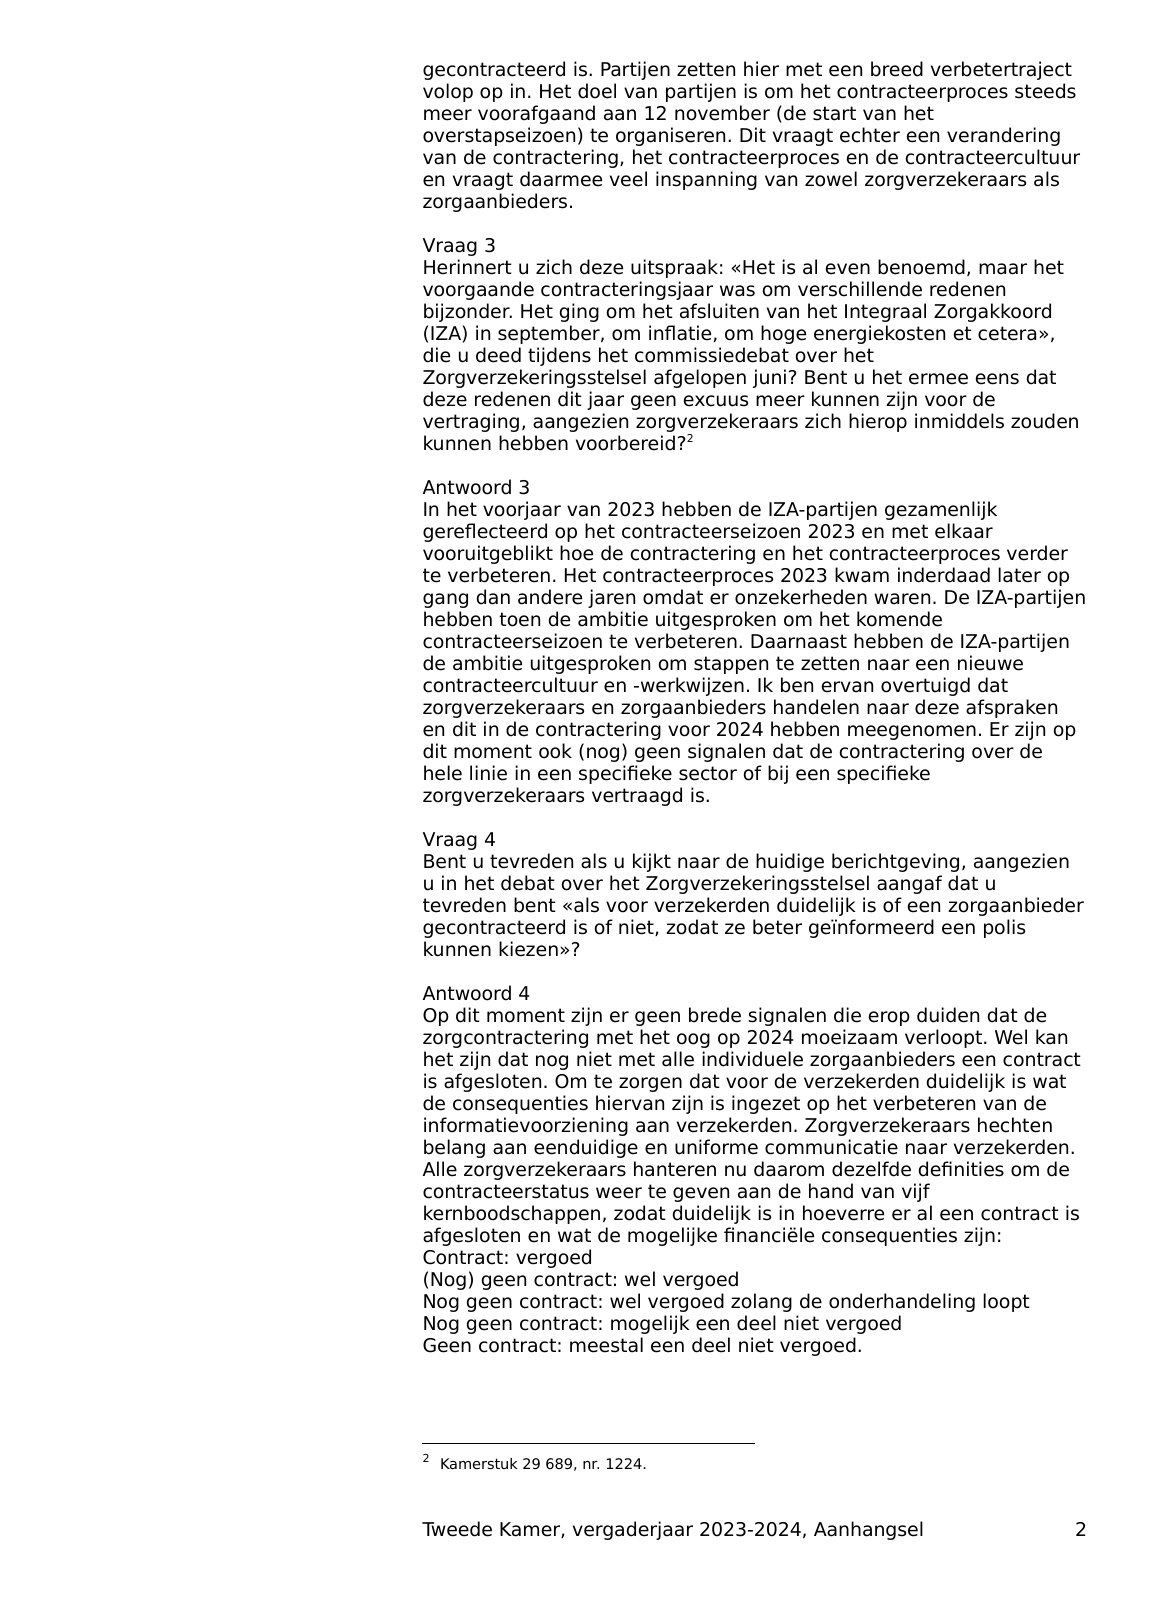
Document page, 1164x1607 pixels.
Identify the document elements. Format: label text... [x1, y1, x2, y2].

text Contract: vergoed [422, 1247, 1087, 1269]
text Antwoord 4 [422, 983, 1087, 1005]
text Kamerstuk 29 689, nr. 1224. [422, 1452, 1087, 1474]
text Nog geen contract: mogelijk een deel niet vergoed [422, 1313, 1087, 1335]
text Vraag 3 [422, 235, 1087, 257]
text In het voorjaar van 2023 hebben de IZA-partijen gezamenlijk gereflecteerd op het contracteerseizoen 2023 en met elkaar vooruitgeblikt hoe de contractering en het contracteerproces verder te verbeteren. Het contracteerproces 2023 kwam inderdaad later op gang dan andere jaren omdat er onzekerheden waren. De IZA-partijen hebben toen de ambitie uitgesproken om het komende contracteerseizoen te verbeteren. Daarnaast hebben de IZA-partijen de ambitie uitgesproken om stappen te zetten naar een nieuwe contracteercultuur en -werkwijzen. Ik ben ervan overtuigd dat zorgverzekeraars en zorgaanbieders handelen naar deze afspraken en dit in de contractering voor 2024 hebben meegenomen. Er zijn op dit moment ook (nog) geen signalen dat de contractering over de hele linie in een specifieke sector of bij een specifieke zorgverzekeraars vertraagd is. [422, 499, 1087, 807]
text Herinnert u zich deze uitspraak: «Het is al even benoemd, maar het voorgaande contracteringsjaar was om verschillende redenen bijzonder. Het ging om het afsluiten van het Integraal Zorgakkoord (IZA) in september, om inflatie, om hoge energiekosten et cetera», die u deed tijdens het commissiedebat over het Zorgverzekeringsstelsel afgelopen juni? Bent u het ermee eens dat deze redenen dit jaar geen excuus meer kunnen zijn voor de vertraging, aangezien zorgverzekeraars zich hierop inmiddels zouden kunnen hebben voorbereid? [422, 257, 1087, 455]
text Nog geen contract: wel vergoed zolang de onderhandeling loopt [422, 1291, 1087, 1313]
text Geen contract: meestal een deel niet vergoed. [422, 1335, 1087, 1357]
text gecontracteerd is. Partijen zetten hier met een breed verbetertraject volop op in. Het doel van partijen is om het contracteerproces steeds meer voorafgaand aan 12 november (de start van het overstapseizoen) te organiseren. Dit vraagt echter een verandering van de contractering, het contracteerproces en de contracteercultuur en vraagt daarmee veel inspanning van zowel zorgverzekeraars als zorgaanbieders. [422, 59, 1087, 213]
text (Nog) geen contract: wel vergoed [422, 1269, 1087, 1291]
text Op dit moment zijn er geen brede signalen die erop duiden dat de zorgcontractering met het oog op 2024 moeizaam verloopt. Wel kan het zijn dat nog niet met alle individuele zorgaanbieders een contract is afgesloten. Om te zorgen dat voor de verzekerden duidelijk is wat de consequenties hiervan zijn is ingezet op het verbeteren van de informatievoorziening aan verzekerden. Zorgverzekeraars hechten belang aan eenduidige en uniforme communicatie naar verzekerden. Alle zorgverzekeraars hanteren nu daarom dezelfde definities om de contracteerstatus weer te geven aan de hand van vijf kernboodschappen, zodat duidelijk is in hoeverre er al een contract is afgesloten en wat de mogelijke financiële consequenties zijn: [422, 1005, 1087, 1247]
text Antwoord 3 [422, 477, 1087, 499]
text Vraag 4 [422, 829, 1087, 851]
text Bent u tevreden als u kijkt naar de huidige berichtgeving, aangezien u in het debat over het Zorgverzekeringsstelsel aangaf dat u tevreden bent «als voor verzekerden duidelijk is of een zorgaanbieder gecontracteerd is of niet, zodat ze beter geïnformeerd een polis kunnen kiezen»? [422, 851, 1087, 961]
